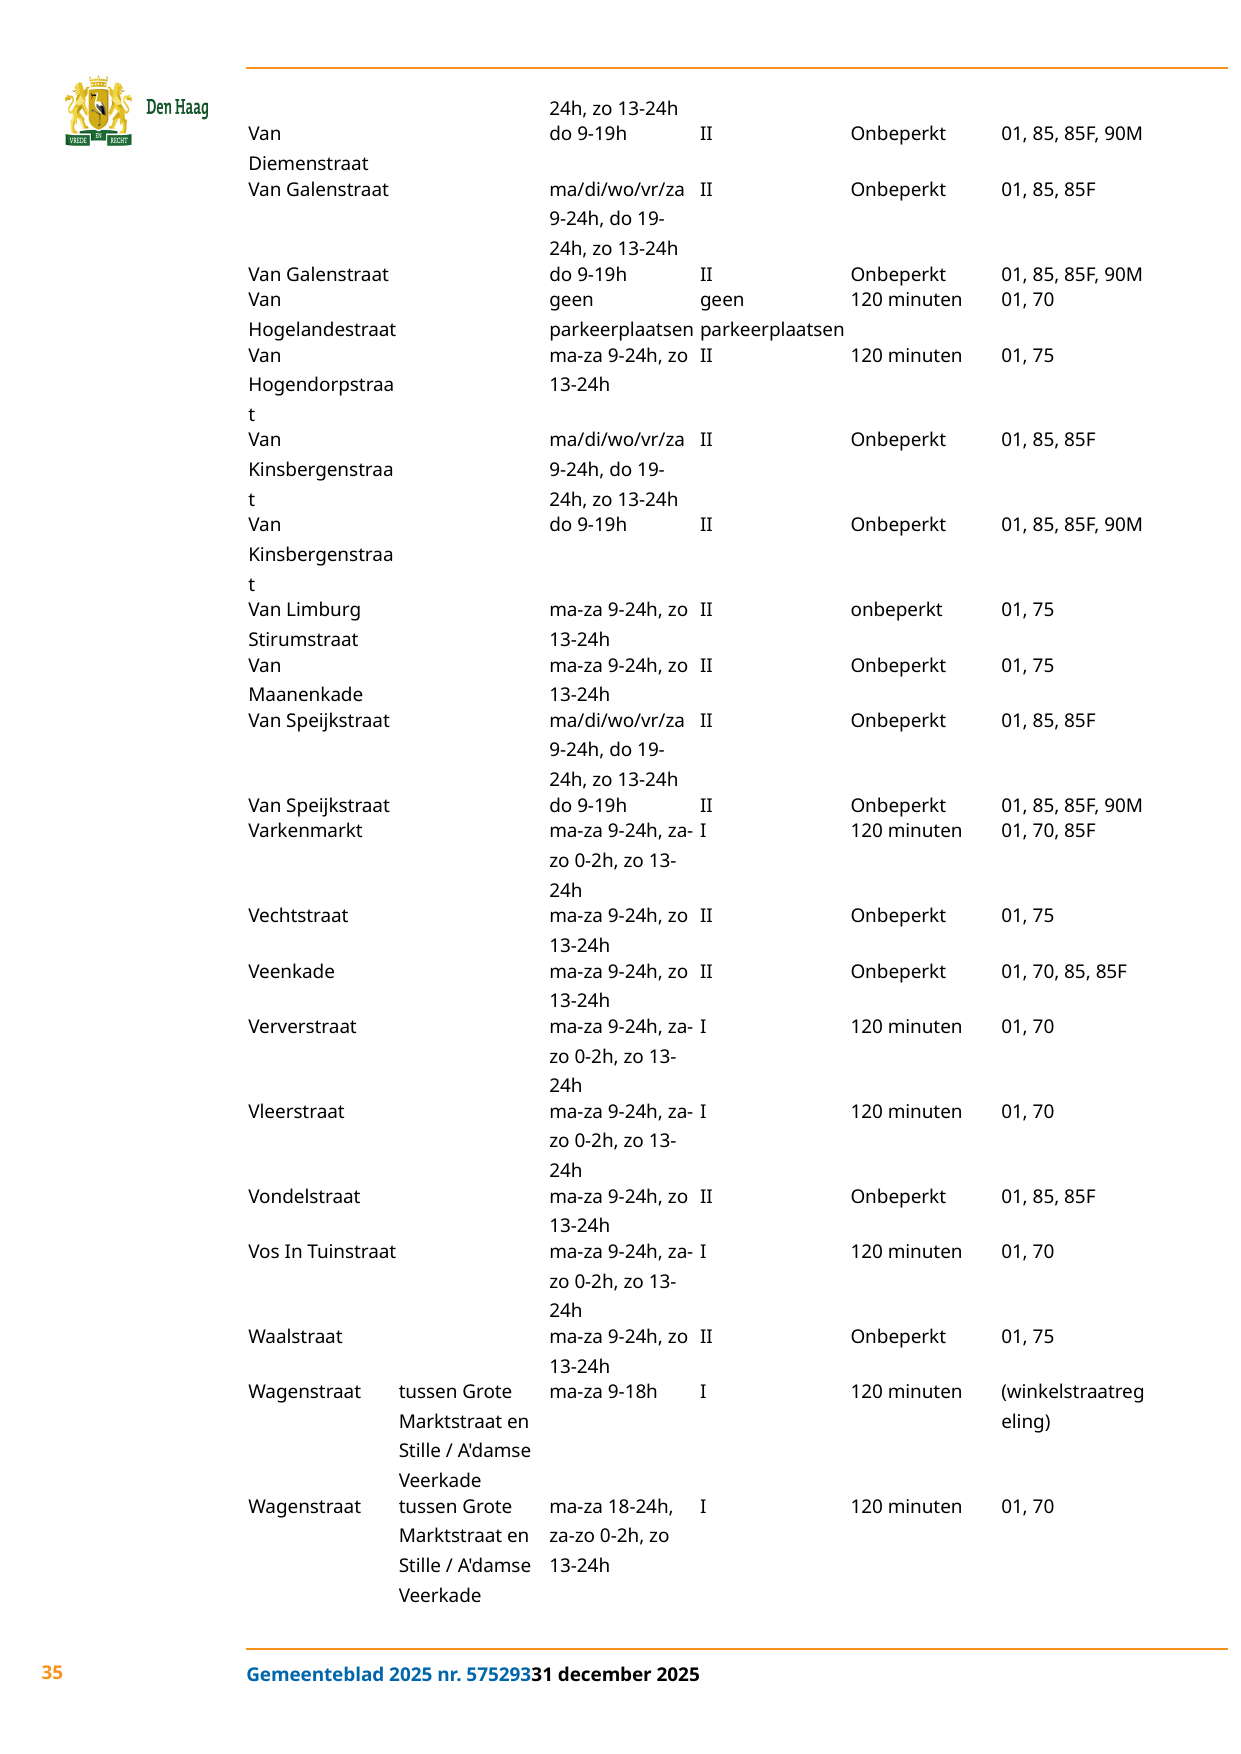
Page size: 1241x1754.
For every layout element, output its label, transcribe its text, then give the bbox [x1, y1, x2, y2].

table_cell 01, 85, 85F [1001, 1183, 1152, 1238]
table_cell ma/di/wo/vr/za 9-24h, do 19-24h, zo 13-24h [549, 176, 700, 261]
table_cell I [700, 1238, 850, 1323]
table_cell 01, 70, 85, 85F [1001, 958, 1152, 1013]
table_cell geen parkeerplaatsen [700, 286, 850, 342]
table_cell 01, 70 [1001, 1013, 1152, 1098]
table_cell Veenkade [248, 958, 398, 1013]
table_cell 24h, zo 13-24h [549, 95, 700, 121]
table_cell ma-za 9-24h, zo 13-24h [549, 1323, 700, 1378]
table_cell [399, 903, 549, 958]
table_cell [1001, 95, 1152, 121]
table_cell [399, 652, 549, 707]
table_cell Onbeperkt [850, 903, 1001, 958]
table_cell Van Galenstraat [248, 261, 398, 286]
table_cell 120 minuten [850, 342, 1001, 427]
table_cell II [700, 792, 850, 818]
table_cell Onbeperkt [850, 652, 1001, 707]
table_cell 01, 70, 85F [1001, 818, 1152, 903]
table_cell 01, 75 [1001, 652, 1152, 707]
table_cell Vos In Tuinstraat [248, 1238, 398, 1323]
table_cell Wagenstraat [248, 1493, 398, 1607]
table_cell Ververstraat [248, 1013, 398, 1098]
table_cell II [700, 176, 850, 261]
table_cell ma-za 9-24h, za-zo 0-2h, zo 13-24h [549, 1013, 700, 1098]
table_cell I [700, 1379, 850, 1493]
table_cell Onbeperkt [850, 121, 1001, 176]
table_cell [399, 818, 549, 903]
table_cell [399, 1013, 549, 1098]
table_cell 01, 75 [1001, 342, 1152, 427]
table_cell Van Galenstraat [248, 176, 398, 261]
table_cell [399, 95, 549, 121]
table_cell ma/di/wo/vr/za 9-24h, do 19-24h, zo 13-24h [549, 707, 700, 792]
table_cell Van Speijkstraat [248, 707, 398, 792]
table_cell [399, 707, 549, 792]
table_cell 01, 70 [1001, 286, 1152, 342]
table_cell Vleerstraat [248, 1098, 398, 1183]
table_cell Varkenmarkt [248, 818, 398, 903]
table_cell ma-za 9-24h, zo 13-24h [549, 342, 700, 427]
table_cell 01, 75 [1001, 596, 1152, 652]
table_cell Van Kinsbergenstraat [248, 427, 398, 512]
table_cell Onbeperkt [850, 512, 1001, 596]
table_cell Van Limburg Stirumstraat [248, 596, 398, 652]
table_cell II [700, 342, 850, 427]
table_cell 01, 75 [1001, 1323, 1152, 1378]
table_cell [399, 176, 549, 261]
table_cell Vondelstraat [248, 1183, 398, 1238]
table_cell I [700, 1493, 850, 1607]
table_cell ma-za 9-24h, za-zo 0-2h, zo 13-24h [549, 1238, 700, 1323]
table_cell Onbeperkt [850, 427, 1001, 512]
table_cell 120 minuten [850, 1013, 1001, 1098]
table_cell onbeperkt [850, 596, 1001, 652]
table_cell [399, 1238, 549, 1323]
picture [41, 47, 231, 172]
table_cell do 9-19h [549, 512, 700, 596]
table_cell 01, 70 [1001, 1238, 1152, 1323]
table_cell Onbeperkt [850, 1183, 1001, 1238]
table_cell ma-za 9-24h, zo 13-24h [549, 652, 700, 707]
table_cell ma-za 9-24h, zo 13-24h [549, 1183, 700, 1238]
table_cell 01, 85, 85F, 90M [1001, 261, 1152, 286]
table_cell Wagenstraat [248, 1379, 398, 1493]
table_cell Onbeperkt [850, 1323, 1001, 1378]
table_cell 01, 85, 85F, 90M [1001, 512, 1152, 596]
table_cell Vechtstraat [248, 903, 398, 958]
table_cell 120 minuten [850, 1238, 1001, 1323]
table_cell Onbeperkt [850, 261, 1001, 286]
table_cell do 9-19h [549, 121, 700, 176]
table_cell [248, 95, 398, 121]
table_cell II [700, 707, 850, 792]
table_cell [399, 512, 549, 596]
table_cell [399, 596, 549, 652]
table_cell II [700, 512, 850, 596]
table_cell [399, 958, 549, 1013]
table_cell ma-za 18-24h, za-zo 0-2h, zo 13-24h [549, 1493, 700, 1607]
table_cell II [700, 261, 850, 286]
table_cell ma-za 9-24h, za-zo 0-2h, zo 13-24h [549, 1098, 700, 1183]
table_cell tussen Grote Marktstraat en Stille / A'damse Veerkade [399, 1493, 549, 1607]
table_cell [399, 427, 549, 512]
table_cell I [700, 1013, 850, 1098]
table_cell [700, 95, 850, 121]
table_cell 120 minuten [850, 818, 1001, 903]
table_cell ma-za 9-24h, zo 13-24h [549, 596, 700, 652]
table_cell 01, 75 [1001, 903, 1152, 958]
table_cell Onbeperkt [850, 707, 1001, 792]
table_cell [399, 792, 549, 818]
table_cell Onbeperkt [850, 958, 1001, 1013]
table_cell Van Speijkstraat [248, 792, 398, 818]
table_cell 120 minuten [850, 286, 1001, 342]
table_cell (winkelstraatregeling) [1001, 1379, 1152, 1493]
table_cell II [700, 596, 850, 652]
table_cell [399, 261, 549, 286]
table_cell geen parkeerplaatsen [549, 286, 700, 342]
table_cell ma/di/wo/vr/za 9-24h, do 19-24h, zo 13-24h [549, 427, 700, 512]
table_cell II [700, 1323, 850, 1378]
table_cell Van Diemenstraat [248, 121, 398, 176]
table_cell ma-za 9-18h [549, 1379, 700, 1493]
table_cell II [700, 121, 850, 176]
table_cell Van Hogelandestraat [248, 286, 398, 342]
table_cell Onbeperkt [850, 176, 1001, 261]
table_cell I [700, 1098, 850, 1183]
table_cell II [700, 903, 850, 958]
table_cell I [700, 818, 850, 903]
table_cell Van Kinsbergenstraat [248, 512, 398, 596]
table_cell [399, 1323, 549, 1378]
table_cell 01, 70 [1001, 1098, 1152, 1183]
table_cell II [700, 1183, 850, 1238]
table_cell [399, 342, 549, 427]
table_cell II [700, 652, 850, 707]
table_cell 120 minuten [850, 1098, 1001, 1183]
table_cell 01, 85, 85F [1001, 707, 1152, 792]
table_cell do 9-19h [549, 261, 700, 286]
table_cell [850, 95, 1001, 121]
table_cell [399, 1098, 549, 1183]
table_cell 01, 85, 85F [1001, 176, 1152, 261]
table_cell 01, 85, 85F, 90M [1001, 792, 1152, 818]
table_cell 120 minuten [850, 1493, 1001, 1607]
table_cell Waalstraat [248, 1323, 398, 1378]
table_cell 120 minuten [850, 1379, 1001, 1493]
table_cell ma-za 9-24h, zo 13-24h [549, 903, 700, 958]
table_cell [399, 121, 549, 176]
table_cell do 9-19h [549, 792, 700, 818]
table_cell II [700, 427, 850, 512]
table_cell ma-za 9-24h, zo 13-24h [549, 958, 700, 1013]
table_cell tussen Grote Marktstraat en Stille / A'damse Veerkade [399, 1379, 549, 1493]
table_cell II [700, 958, 850, 1013]
table_cell [399, 286, 549, 342]
table_cell 01, 70 [1001, 1493, 1152, 1607]
table_cell Onbeperkt [850, 792, 1001, 818]
table_cell Van Maanenkade [248, 652, 398, 707]
table_cell [399, 1183, 549, 1238]
table_cell Van Hogendorpstraat [248, 342, 398, 427]
table_cell 01, 85, 85F [1001, 427, 1152, 512]
table_cell ma-za 9-24h, za-zo 0-2h, zo 13-24h [549, 818, 700, 903]
table_cell 01, 85, 85F, 90M [1001, 121, 1152, 176]
